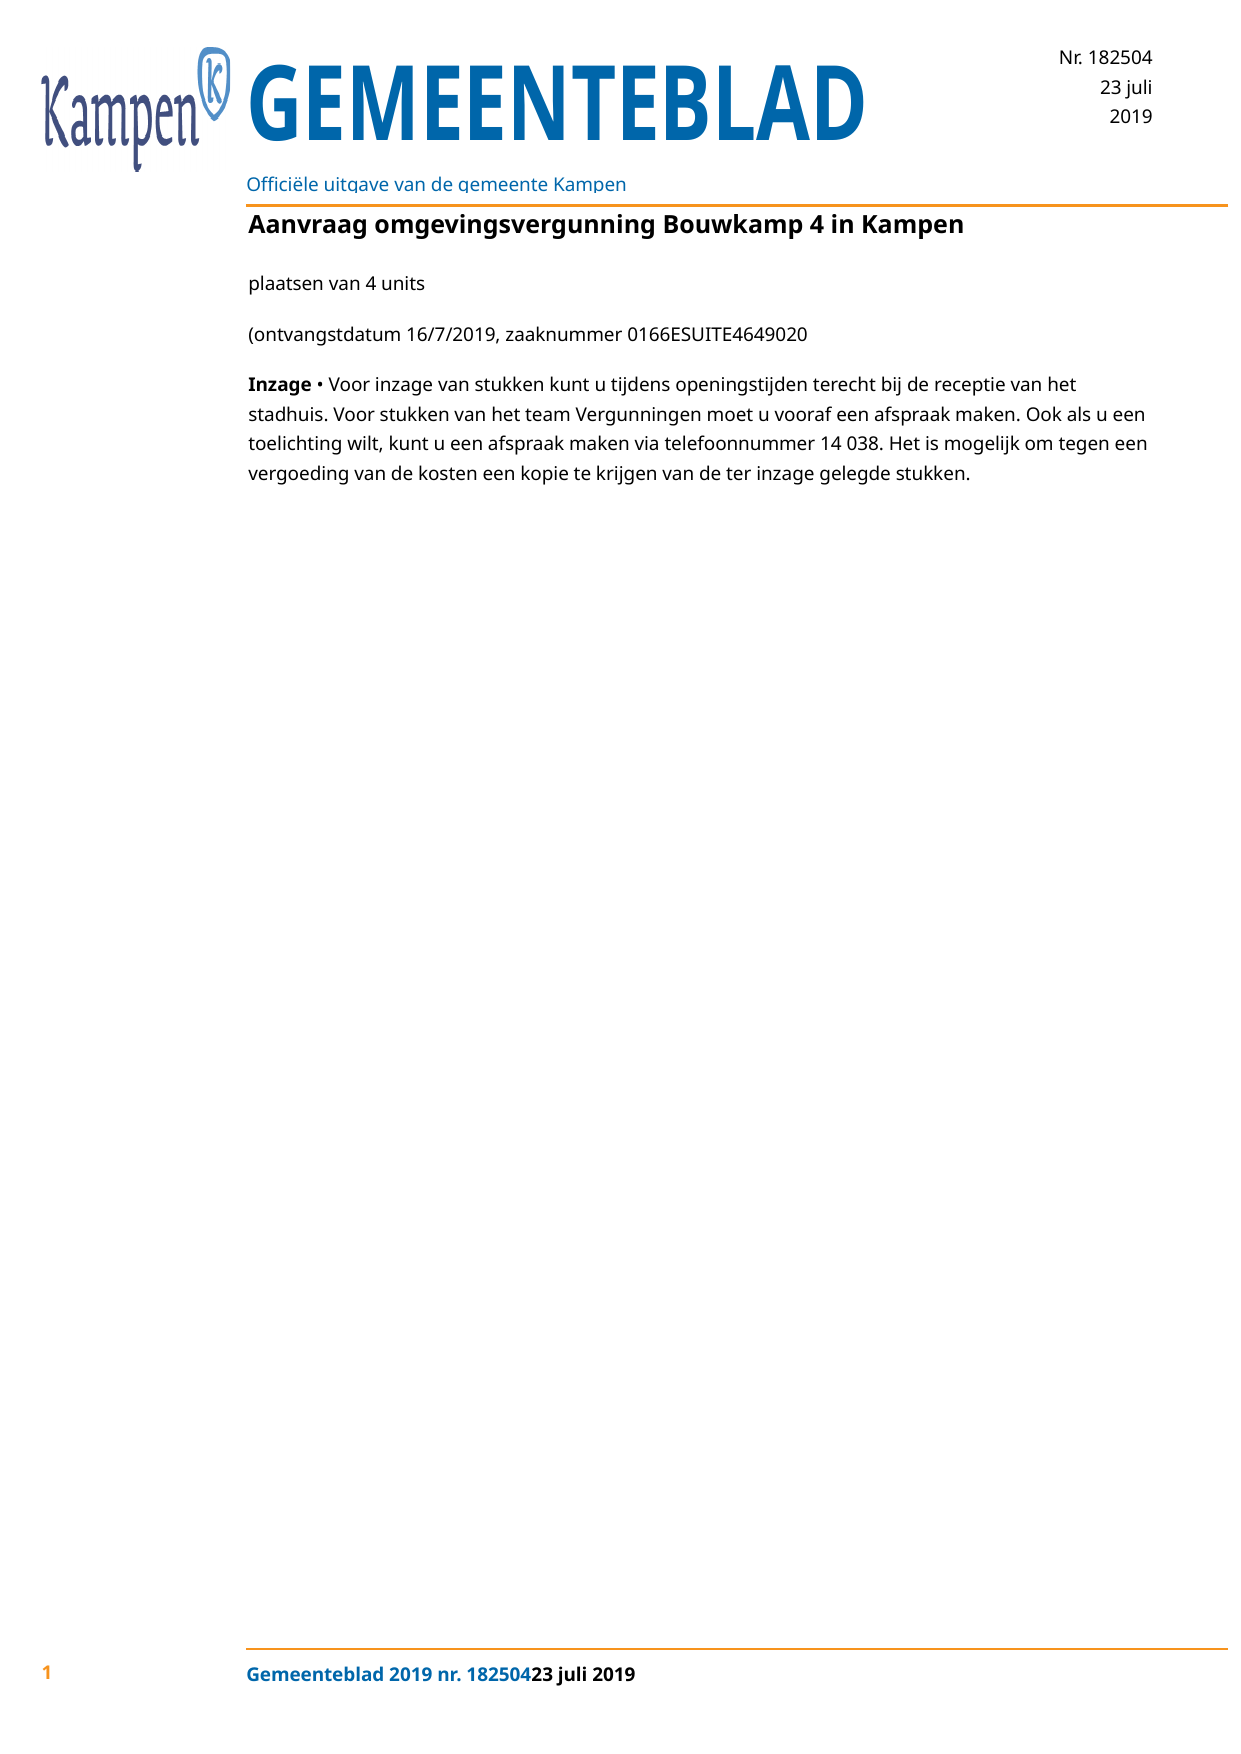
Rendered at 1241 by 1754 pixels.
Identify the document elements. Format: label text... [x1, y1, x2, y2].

text plaatsen van 4 units [248, 270, 1152, 296]
text (ontvangstdatum 16/7/2019, zaaknummer 0166ESUITE4649020 [248, 321, 1152, 346]
text Aanvraag omgevingsvergunning Bouwkamp 4 in Kampen [248, 207, 1152, 241]
picture [41, 47, 231, 172]
text Inzage • Voor inzage van stukken kunt u tijdens openingstijden terecht bij de receptie van het stadhuis. Voor stukken van het team Vergunningen moet u vooraf een afspraak maken. Ook als u een toelichting wilt, kunt u een afspraak maken via telefoonnummer 14 038. Het is mogelijk om tegen een vergoeding van de kosten een kopie te krijgen van de ter inzage gelegde stukken. [248, 371, 1152, 486]
